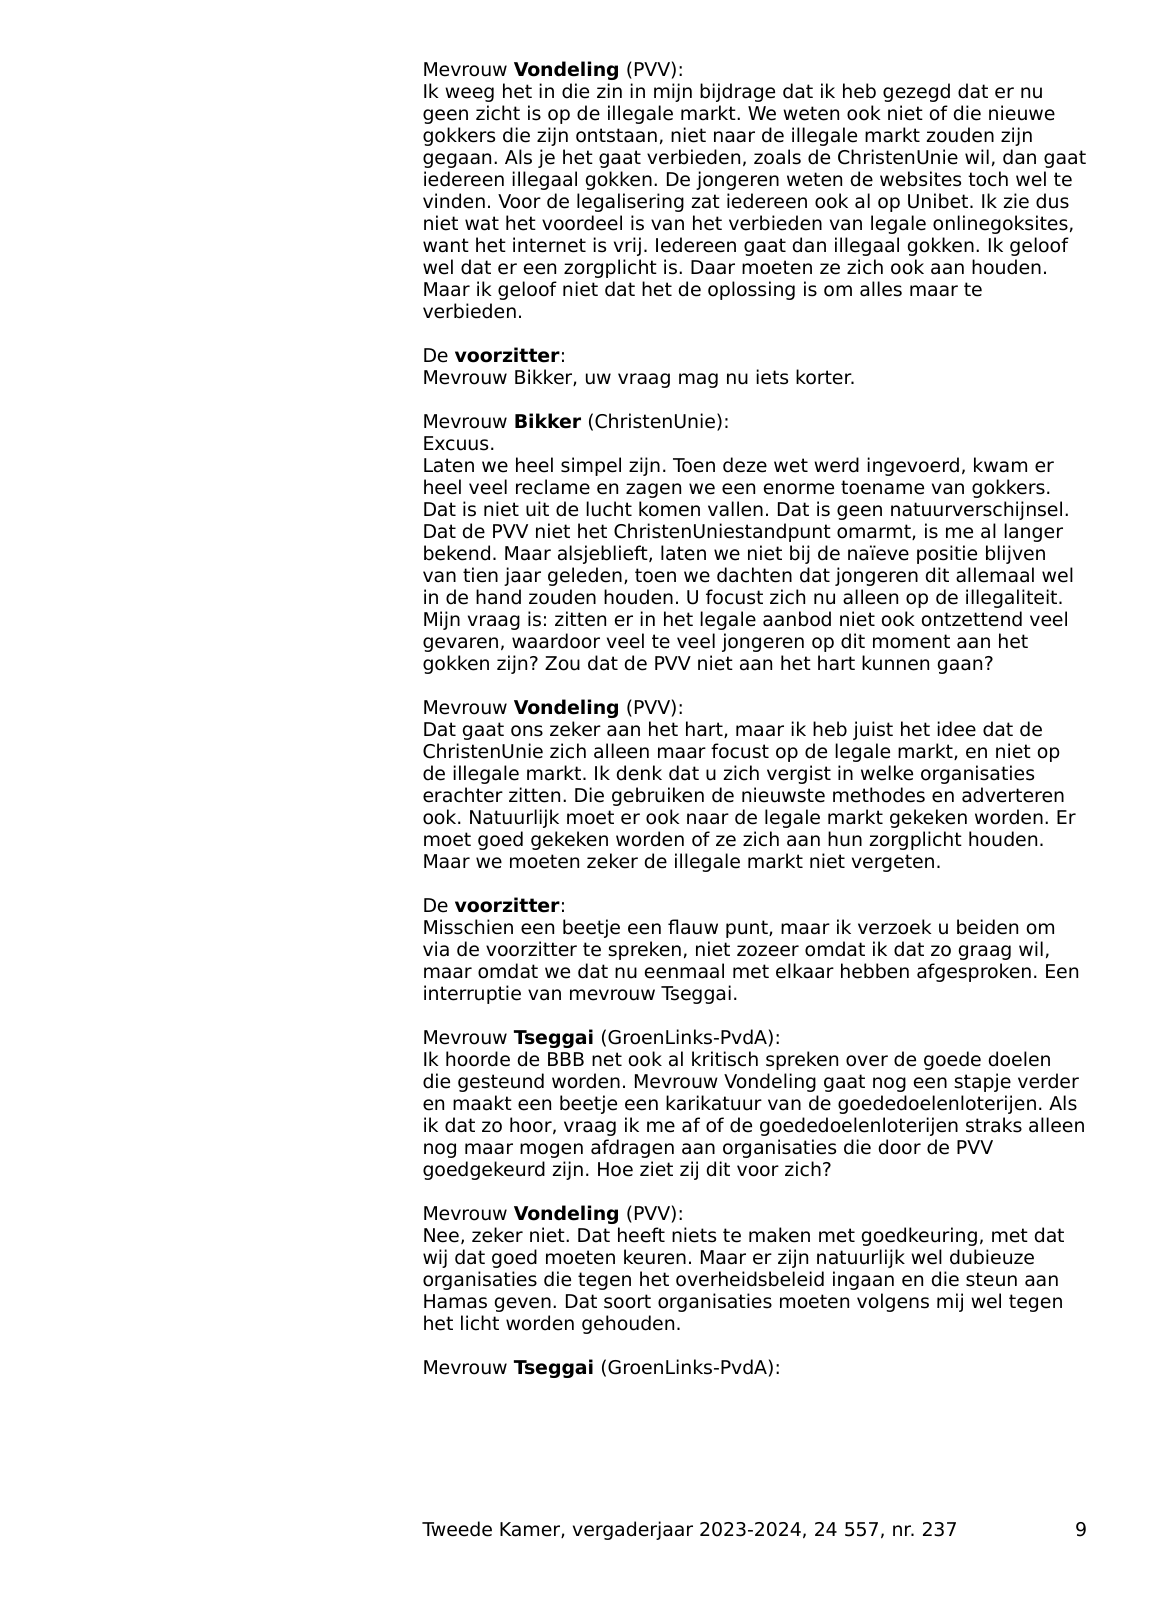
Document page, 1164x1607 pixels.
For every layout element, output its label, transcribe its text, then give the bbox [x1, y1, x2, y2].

text Mevrouw Vondeling (PVV): [422, 59, 1087, 81]
text Laten we heel simpel zijn. Toen deze wet werd ingevoerd, kwam er heel veel reclame en zagen we een enorme toename van gokkers. Dat is niet uit de lucht komen vallen. Dat is geen natuurverschijnsel. Dat de PVV niet het ChristenUniestandpunt omarmt, is me al langer bekend. Maar alsjeblieft, laten we niet bij de naïeve positie blijven van tien jaar geleden, toen we dachten dat jongeren dit allemaal wel in de hand zouden houden. U focust zich nu alleen op de illegaliteit. Mijn vraag is: zitten er in het legale aanbod niet ook ontzettend veel gevaren, waardoor veel te veel jongeren op dit moment aan het gokken zijn? Zou dat de PVV niet aan het hart kunnen gaan? [422, 455, 1087, 675]
text Excuus. [422, 433, 1087, 455]
text Mevrouw Tseggai (GroenLinks-PvdA): [422, 1027, 1087, 1049]
text Ik hoorde de BBB net ook al kritisch spreken over de goede doelen die gesteund worden. Mevrouw Vondeling gaat nog een stapje verder en maakt een beetje een karikatuur van de goededoelenloterijen. Als ik dat zo hoor, vraag ik me af of de goededoelenloterijen straks alleen nog maar mogen afdragen aan organisaties die door de PVV goedgekeurd zijn. Hoe ziet zij dit voor zich? [422, 1049, 1087, 1181]
text Mevrouw Bikker, uw vraag mag nu iets korter. [422, 367, 1087, 389]
text De voorzitter: [422, 895, 1087, 917]
text Misschien een beetje een flauw punt, maar ik verzoek u beiden om via de voorzitter te spreken, niet zozeer omdat ik dat zo graag wil, maar omdat we dat nu eenmaal met elkaar hebben afgesproken. Een interruptie van mevrouw Tseggai. [422, 917, 1087, 1005]
text Dat gaat ons zeker aan het hart, maar ik heb juist het idee dat de ChristenUnie zich alleen maar focust op de legale markt, en niet op de illegale markt. Ik denk dat u zich vergist in welke organisaties erachter zitten. Die gebruiken de nieuwste methodes en adverteren ook. Natuurlijk moet er ook naar de legale markt gekeken worden. Er moet goed gekeken worden of ze zich aan hun zorgplicht houden. Maar we moeten zeker de illegale markt niet vergeten. [422, 719, 1087, 873]
text Nee, zeker niet. Dat heeft niets te maken met goedkeuring, met dat wij dat goed moeten keuren. Maar er zijn natuurlijk wel dubieuze organisaties die tegen het overheidsbeleid ingaan en die steun aan Hamas geven. Dat soort organisaties moeten volgens mij wel tegen het licht worden gehouden. [422, 1225, 1087, 1335]
text Mevrouw Tseggai (GroenLinks-PvdA): [422, 1357, 1087, 1379]
text Mevrouw Vondeling (PVV): [422, 697, 1087, 719]
text Mevrouw Bikker (ChristenUnie): [422, 411, 1087, 433]
text Mevrouw Vondeling (PVV): [422, 1203, 1087, 1225]
text Ik weeg het in die zin in mijn bijdrage dat ik heb gezegd dat er nu geen zicht is op de illegale markt. We weten ook niet of die nieuwe gokkers die zijn ontstaan, niet naar de illegale markt zouden zijn gegaan. Als je het gaat verbieden, zoals de ChristenUnie wil, dan gaat iedereen illegaal gokken. De jongeren weten de websites toch wel te vinden. Voor de legalisering zat iedereen ook al op Unibet. Ik zie dus niet wat het voordeel is van het verbieden van legale onlinegoksites, want het internet is vrij. Iedereen gaat dan illegaal gokken. Ik geloof wel dat er een zorgplicht is. Daar moeten ze zich ook aan houden. Maar ik geloof niet dat het de oplossing is om alles maar te verbieden. [422, 81, 1087, 323]
text De voorzitter: [422, 345, 1087, 367]
